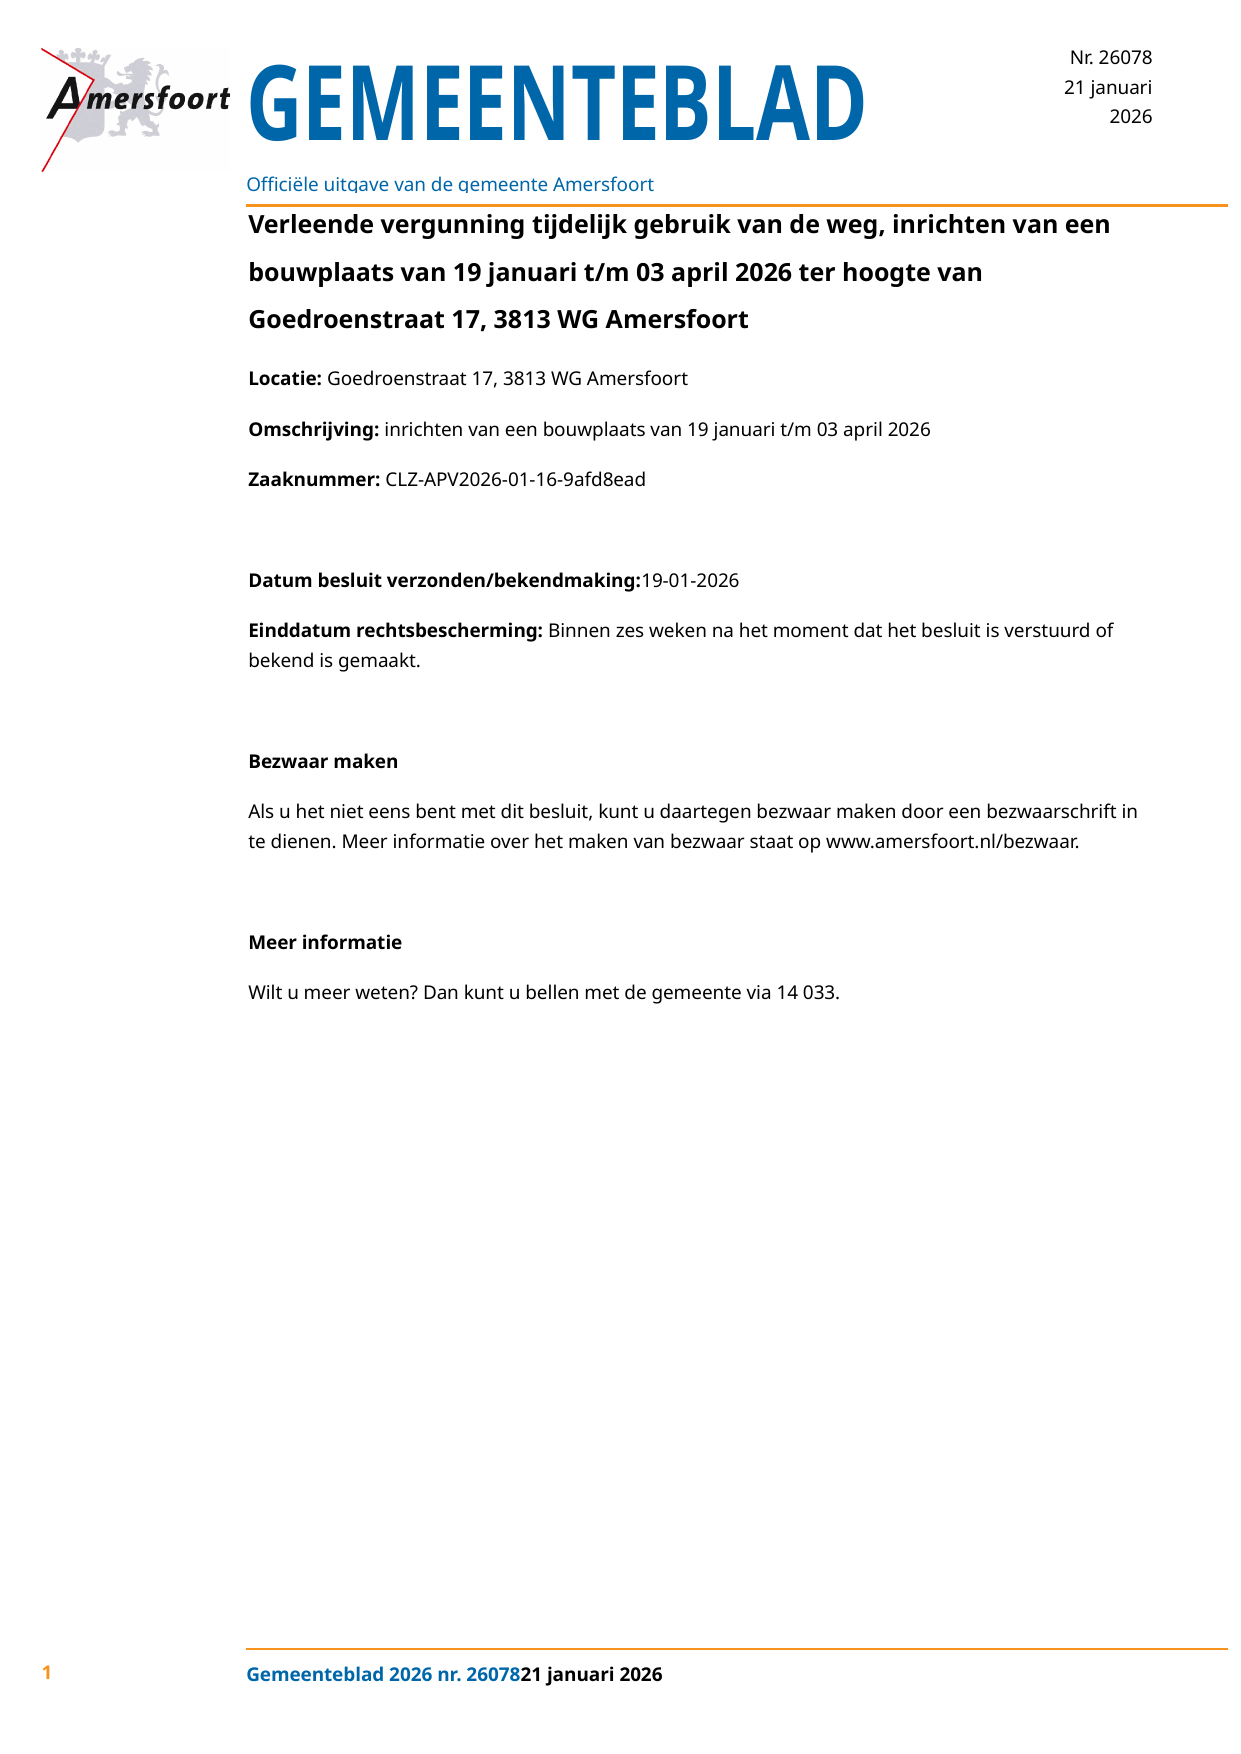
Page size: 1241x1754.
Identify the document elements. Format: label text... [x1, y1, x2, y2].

text Meer informatie [248, 929, 1152, 954]
text Verleende vergunning tijdelijk gebruik van de weg, inrichten van een bouwplaats van 19 januari t/m 03 april 2026 ter hoogte van Goedroenstraat 17, 3813 WG Amersfoort [248, 207, 1152, 336]
text Locatie: Goedroenstraat 17, 3813 WG Amersfoort [248, 366, 1152, 391]
picture [41, 47, 231, 172]
text Wilt u meer weten? Dan kunt u bellen met de gemeente via 14 033. [248, 979, 1152, 1005]
text Einddatum rechtsbescherming: Binnen zes weken na het moment dat het besluit is verstuurd of bekend is gemaakt. [248, 618, 1152, 673]
text Datum besluit verzonden/bekendmaking:19-01-2026 [248, 567, 1152, 593]
text Omschrijving: inrichten van een bouwplaats van 19 januari t/m 03 april 2026 [248, 416, 1152, 442]
text Als u het niet eens bent met dit besluit, kunt u daartegen bezwaar maken door een bezwaarschrift in te dienen. Meer informatie over het maken van bezwaar staat op www.amersfoort.nl/bezwaar. [248, 798, 1152, 854]
text Bezwaar maken [248, 748, 1152, 774]
text Zaaknummer: CLZ-APV2026-01-16-9afd8ead [248, 466, 1152, 492]
